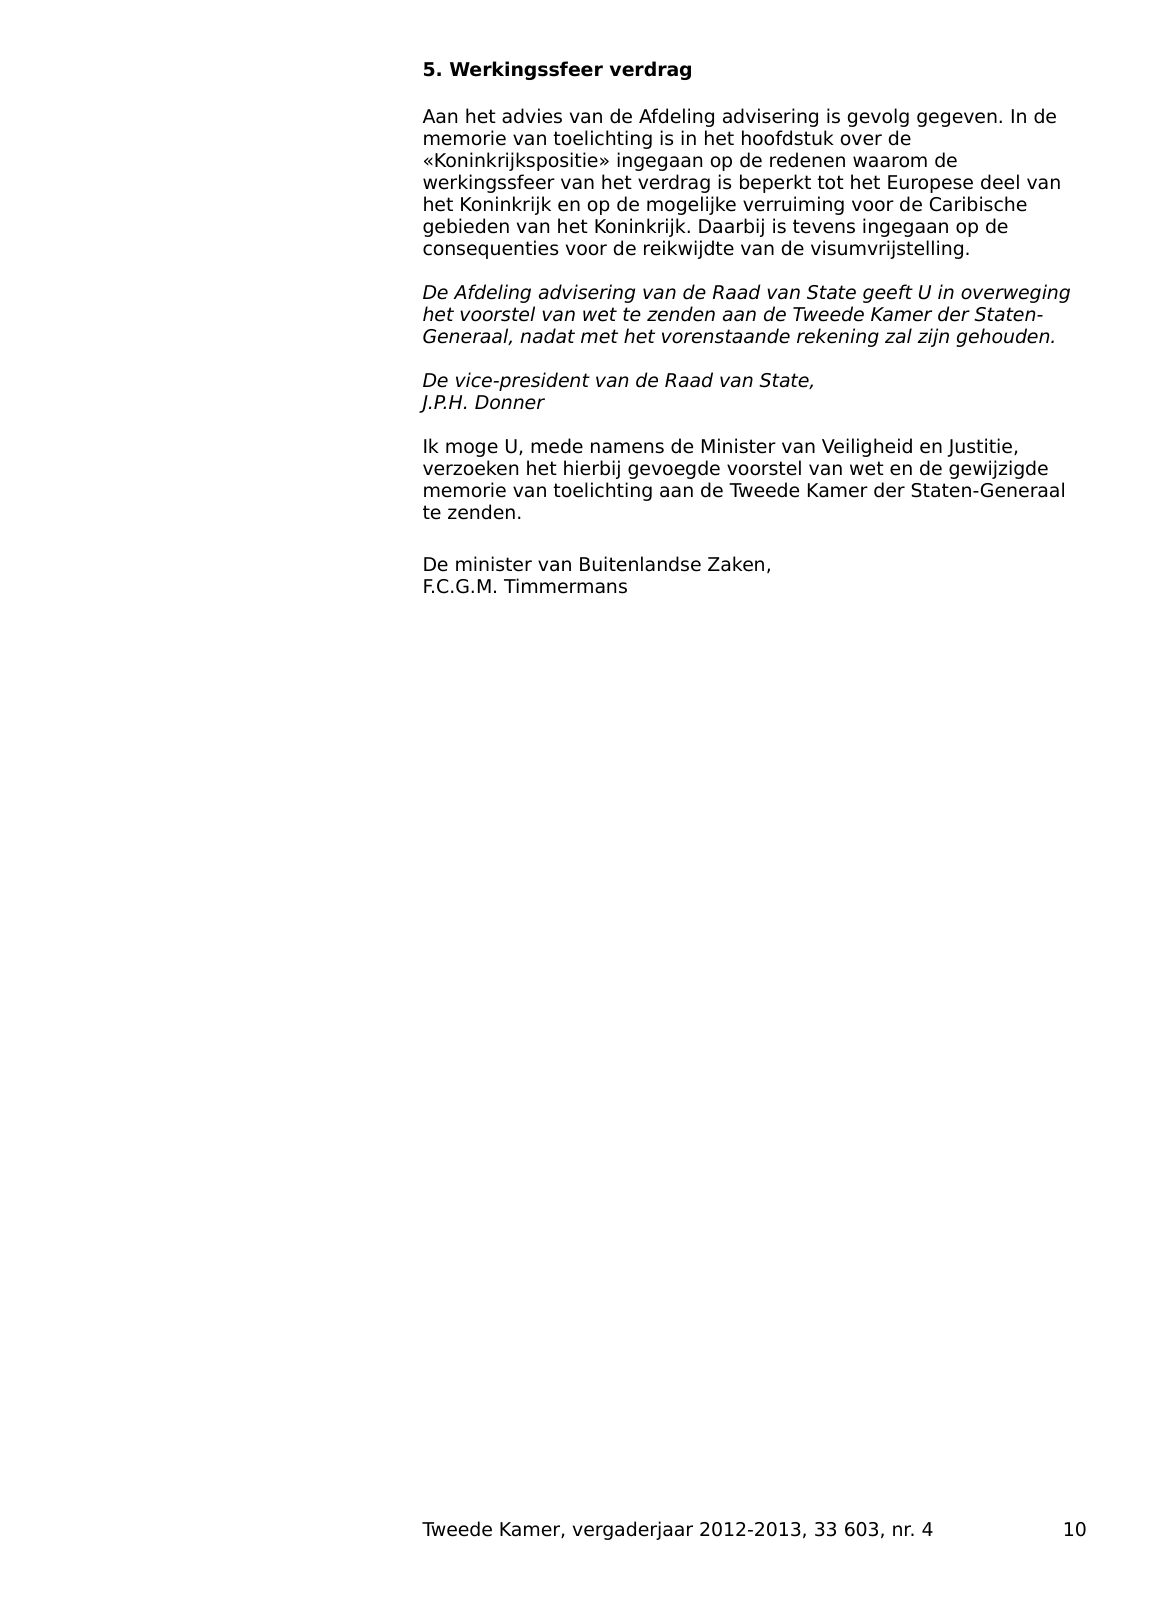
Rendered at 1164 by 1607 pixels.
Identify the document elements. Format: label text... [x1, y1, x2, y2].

text De minister van Buitenlandse Zaken, F.C.G.M. Timmermans [422, 554, 1087, 598]
subtitle 5. Werkingssfeer verdrag [422, 59, 1087, 81]
text Ik moge U, mede namens de Minister van Veiligheid en Justitie, verzoeken het hierbij gevoegde voorstel van wet en de gewijzigde memorie van toelichting aan de Tweede Kamer der Staten-Generaal te zenden. [422, 436, 1087, 524]
text J.P.H. Donner [422, 392, 1087, 414]
text De Afdeling advisering van de Raad van State geeft U in overweging het voorstel van wet te zenden aan de Tweede Kamer der Staten-Generaal, nadat met het vorenstaande rekening zal zijn gehouden. [422, 282, 1087, 348]
text De vice-president van de Raad van State, [422, 370, 1087, 392]
text Aan het advies van de Afdeling advisering is gevolg gegeven. In de memorie van toelichting is in het hoofdstuk over de «Koninkrijkspositie» ingegaan op de redenen waarom de werkingssfeer van het verdrag is beperkt tot het Europese deel van het Koninkrijk en op de mogelijke verruiming voor de Caribische gebieden van het Koninkrijk. Daarbij is tevens ingegaan op de consequenties voor de reikwijdte van de visumvrijstelling. [422, 106, 1087, 260]
